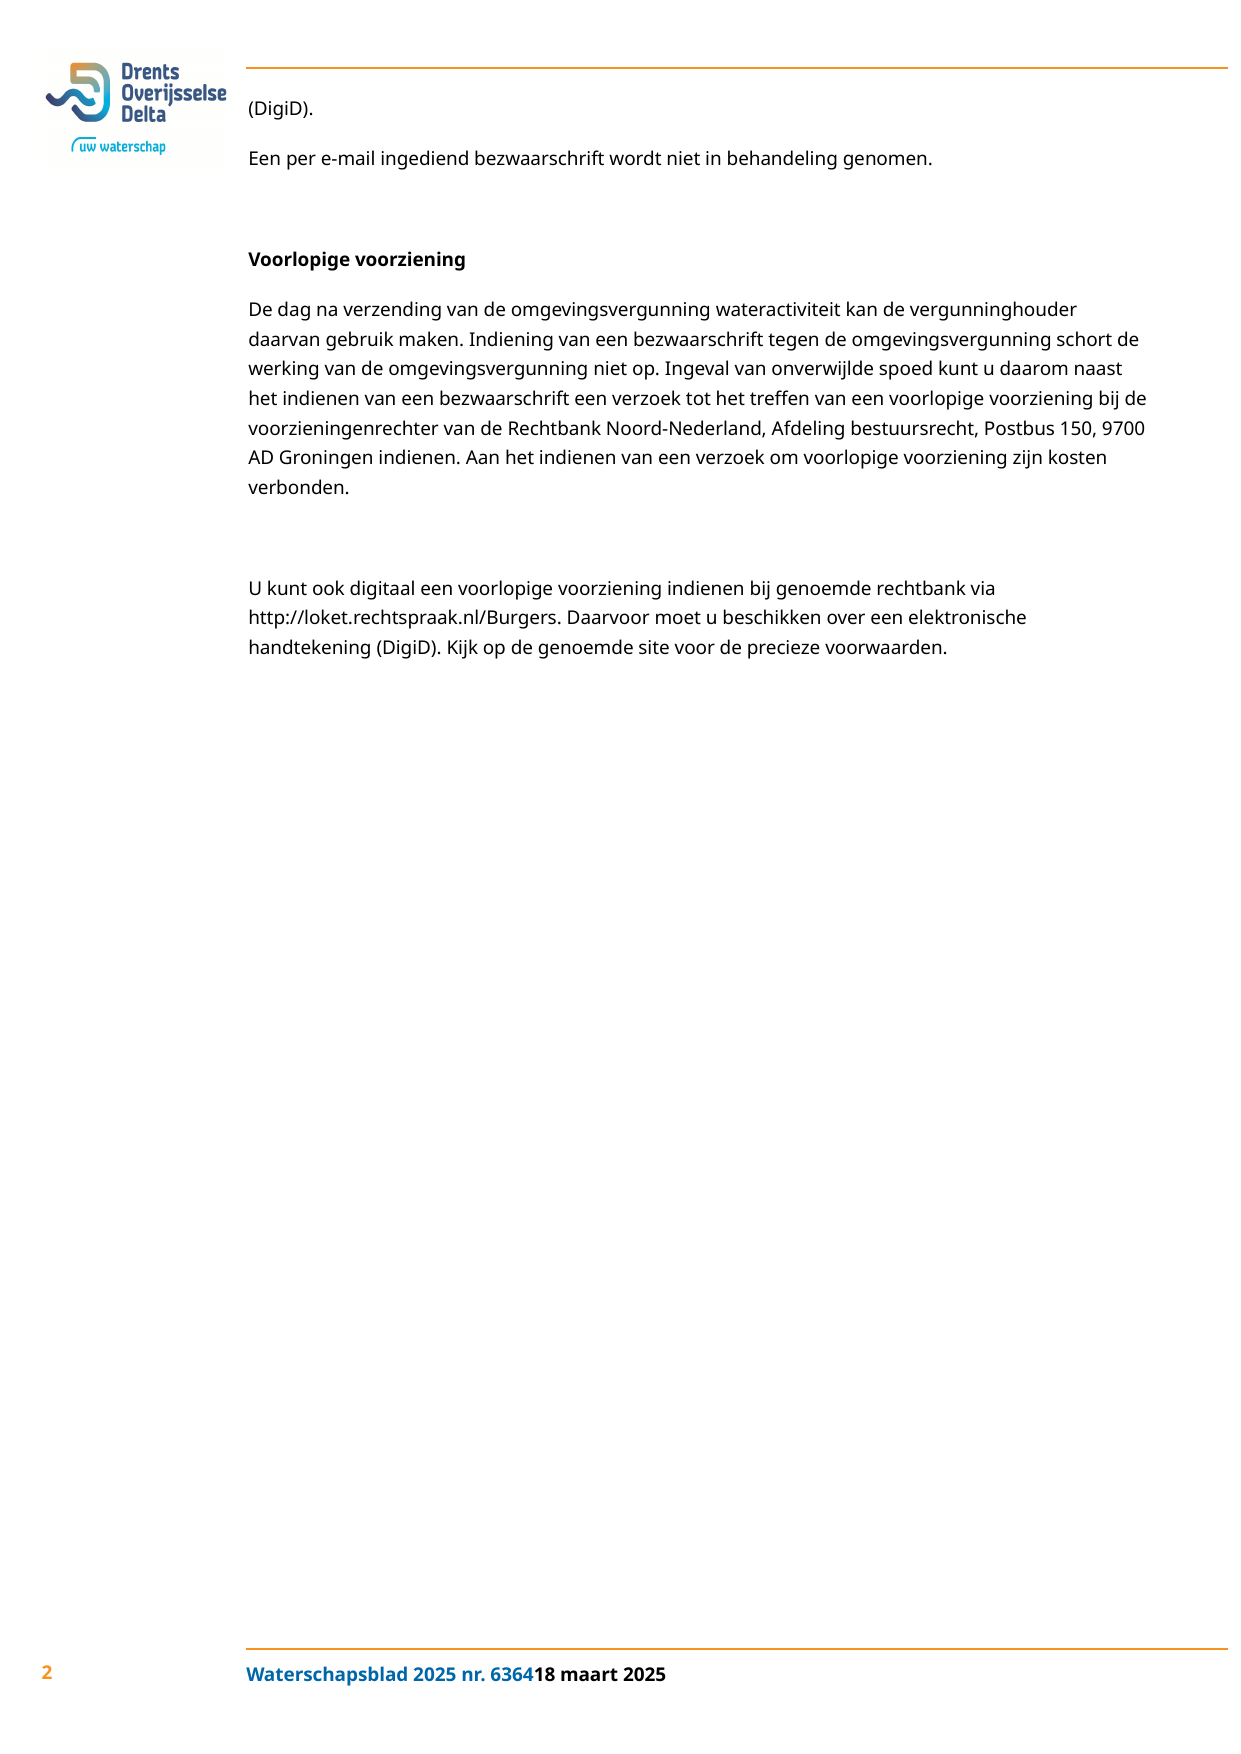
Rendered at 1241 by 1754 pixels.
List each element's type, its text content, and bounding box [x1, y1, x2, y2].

text Voorlopige voorziening [248, 246, 1152, 272]
text Een per e-mail ingediend bezwaarschrift wordt niet in behandeling genomen. [248, 145, 1152, 171]
text U kunt ook digitaal een voorlopige voorziening indienen bij genoemde rechtbank via http://loket.rechtspraak.nl/Burgers. Daarvoor moet u beschikken over een elektronische handtekening (DigiD). Kijk op de genoemde site voor de precieze voorwaarden. [248, 575, 1152, 660]
text (DigiD). [248, 95, 1152, 121]
text De dag na verzending van de omgevingsvergunning wateractiviteit kan de vergunninghouder daarvan gebruik maken. Indiening van een bezwaarschrift tegen de omgevingsvergunning schort de werking van de omgevingsvergunning niet op. Ingeval van onverwijlde spoed kunt u daarom naast het indienen van een bezwaarschrift een verzoek tot het treffen van een voorlopige voorziening bij de voorzieningenrechter van de Rechtbank Noord-Nederland, Afdeling bestuursrecht, Postbus 150, 9700 AD Groningen indienen. Aan het indienen van een verzoek om voorlopige voorziening zijn kosten verbonden. [248, 296, 1152, 500]
picture [41, 47, 231, 172]
